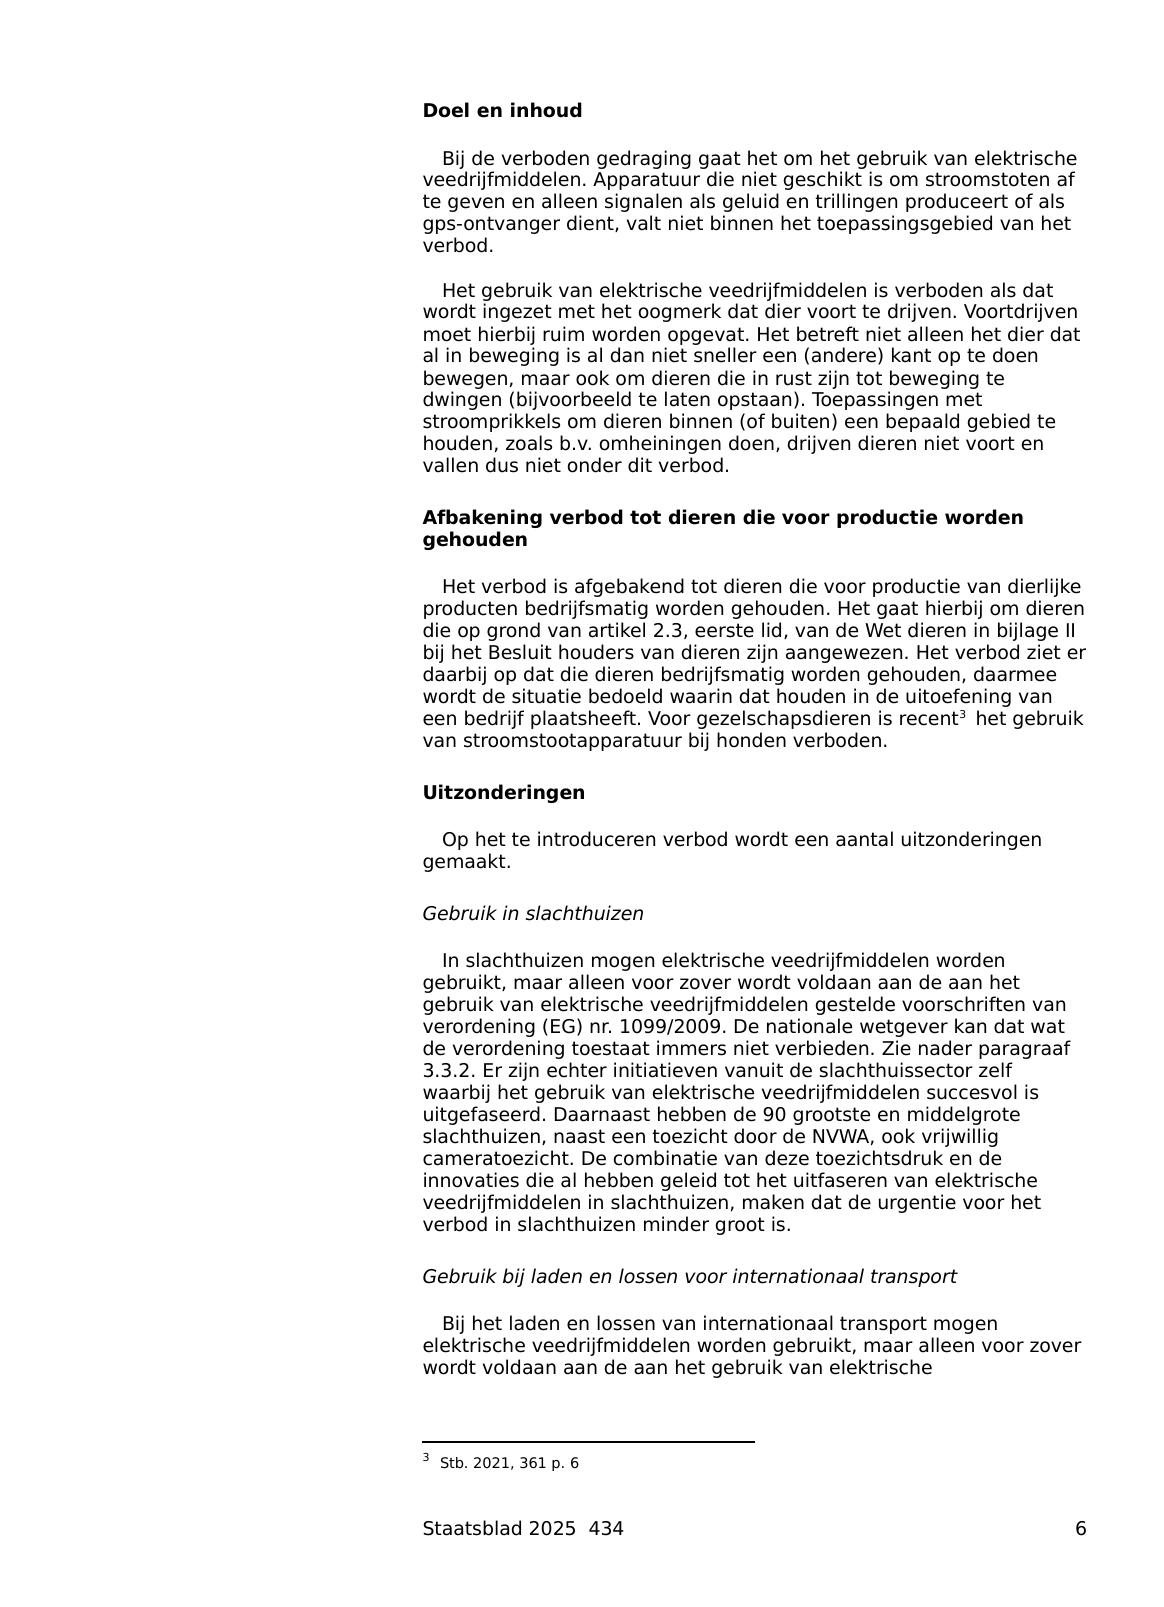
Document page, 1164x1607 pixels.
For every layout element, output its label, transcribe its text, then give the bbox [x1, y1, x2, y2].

subtitle Gebruik in slachthuizen [422, 903, 1087, 925]
subtitle Afbakening verbod tot dieren die voor productie worden gehouden [422, 507, 1087, 551]
text In slachthuizen mogen elektrische veedrijfmiddelen worden gebruikt, maar alleen voor zover wordt voldaan aan de aan het gebruik van elektrische veedrijfmiddelen gestelde voorschriften van verordening (EG) nr. 1099/2009. De nationale wetgever kan dat wat de verordening toestaat immers niet verbieden. Zie nader paragraaf 3.3.2. Er zijn echter initiatieven vanuit de slachthuissector zelf waarbij het gebruik van elektrische veedrijfmiddelen succesvol is uitgefaseerd. Daarnaast hebben de 90 grootste en middelgrote slachthuizen, naast een toezicht door de NVWA, ook vrijwillig cameratoezicht. De combinatie van deze toezichtsdruk en de innovaties die al hebben geleid tot het uitfaseren van elektrische veedrijfmiddelen in slachthuizen, maken dat de urgentie voor het verbod in slachthuizen minder groot is. [422, 950, 1087, 1236]
subtitle Uitzonderingen [422, 782, 1087, 804]
subtitle Doel en inhoud [422, 100, 1087, 122]
text Bij de verboden gedraging gaat het om het gebruik van elektrische veedrijfmiddelen. Apparatuur die niet geschikt is om stroomstoten af te geven en alleen signalen als geluid en trillingen produceert of als gps-ontvanger dient, valt niet binnen het toepassingsgebied van het verbod. [422, 147, 1087, 257]
text Stb. 2021, 361 p. 6 [422, 1451, 1087, 1473]
text Op het te introduceren verbod wordt een aantal uitzonderingen gemaakt. [422, 829, 1087, 873]
text Het verbod is afgebakend tot dieren die voor productie van dierlijke producten bedrijfsmatig worden gehouden. Het gaat hierbij om dieren die op grond van artikel 2.3, eerste lid, van de Wet dieren in bijlage II bij het Besluit houders van dieren zijn aangewezen. Het verbod ziet er daarbij op dat die dieren bedrijfsmatig worden gehouden, daarmee wordt de situatie bedoeld waarin dat houden in de uitoefening van een bedrijf plaatsheeft. Voor gezelschapsdieren is recent het gebruik van stroomstootapparatuur bij honden verboden. [422, 576, 1087, 752]
text Het gebruik van elektrische veedrijfmiddelen is verboden als dat wordt ingezet met het oogmerk dat dier voort te drijven. Voortdrijven moet hierbij ruim worden opgevat. Het betreft niet alleen het dier dat al in beweging is al dan niet sneller een (andere) kant op te doen bewegen, maar ook om dieren die in rust zijn tot beweging te dwingen (bijvoorbeeld te laten opstaan). Toepassingen met stroomprikkels om dieren binnen (of buiten) een bepaald gebied te houden, zoals b.v. omheiningen doen, drijven dieren niet voort en vallen dus niet onder dit verbod. [422, 279, 1087, 477]
subtitle Gebruik bij laden en lossen voor internationaal transport [422, 1266, 1087, 1288]
text Bij het laden en lossen van internationaal transport mogen elektrische veedrijfmiddelen worden gebruikt, maar alleen voor zover wordt voldaan aan de aan het gebruik van elektrische [422, 1313, 1087, 1379]
